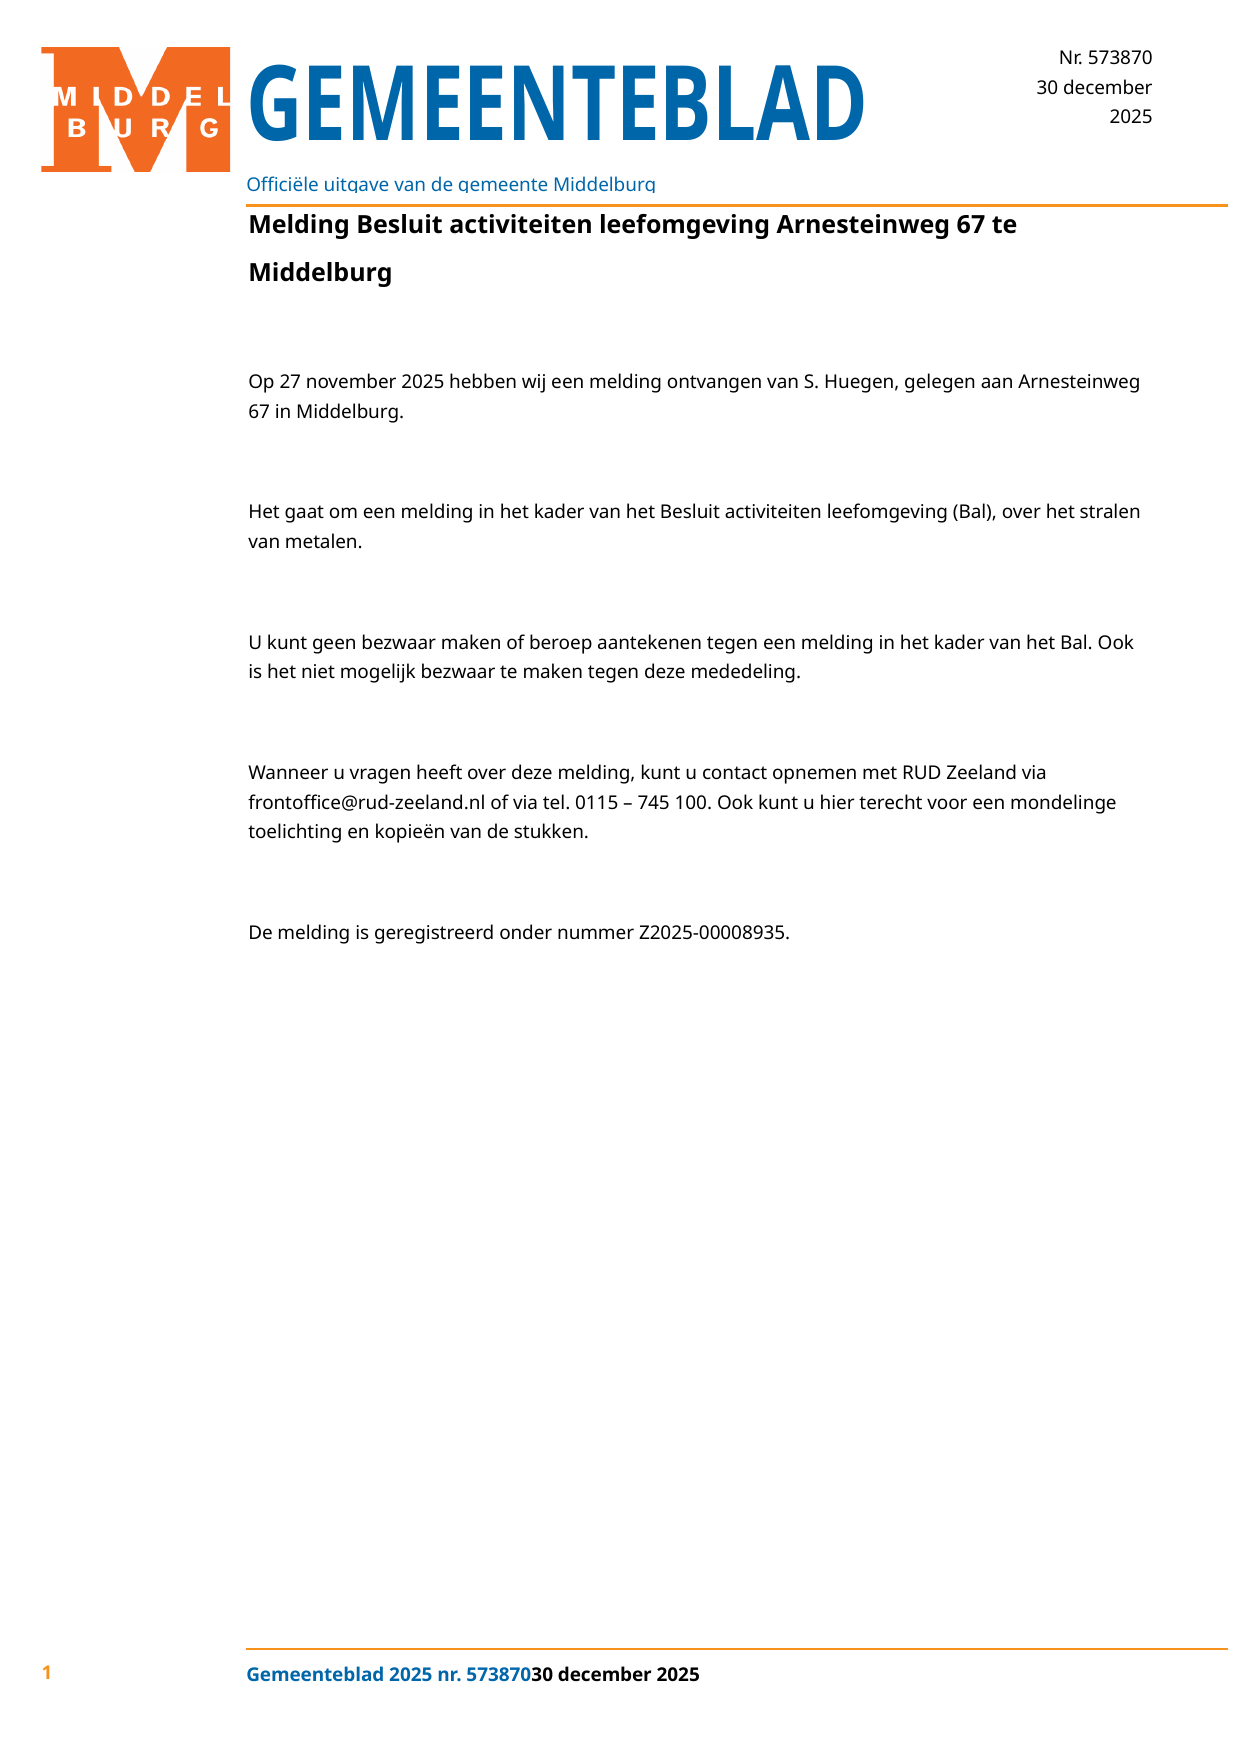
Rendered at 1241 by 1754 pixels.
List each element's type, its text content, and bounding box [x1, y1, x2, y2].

picture [41, 47, 231, 172]
text U kunt geen bezwaar maken of beroep aantekenen tegen een melding in het kader van het Bal. Ook is het niet mogelijk bezwaar te maken tegen deze mededeling. [248, 629, 1152, 684]
text Op 27 november 2025 hebben wij een melding ontvangen van S. Huegen, gelegen aan Arnesteinweg 67 in Middelburg. [248, 368, 1152, 424]
text Melding Besluit activiteiten leefomgeving Arnesteinweg 67 te Middelburg [248, 207, 1152, 288]
text Het gaat om een melding in het kader van het Besluit activiteiten leefomgeving (Bal), over het stralen van metalen. [248, 499, 1152, 554]
text De melding is geregistreerd onder nummer Z2025-00008935. [248, 919, 1152, 945]
text Wanneer u vragen heeft over deze melding, kunt u contact opnemen met RUD Zeeland via frontoffice@rud-zeeland.nl of via tel. 0115 – 745 100. Ook kunt u hier terecht voor een mondelinge toelichting en kopieën van de stukken. [248, 759, 1152, 844]
